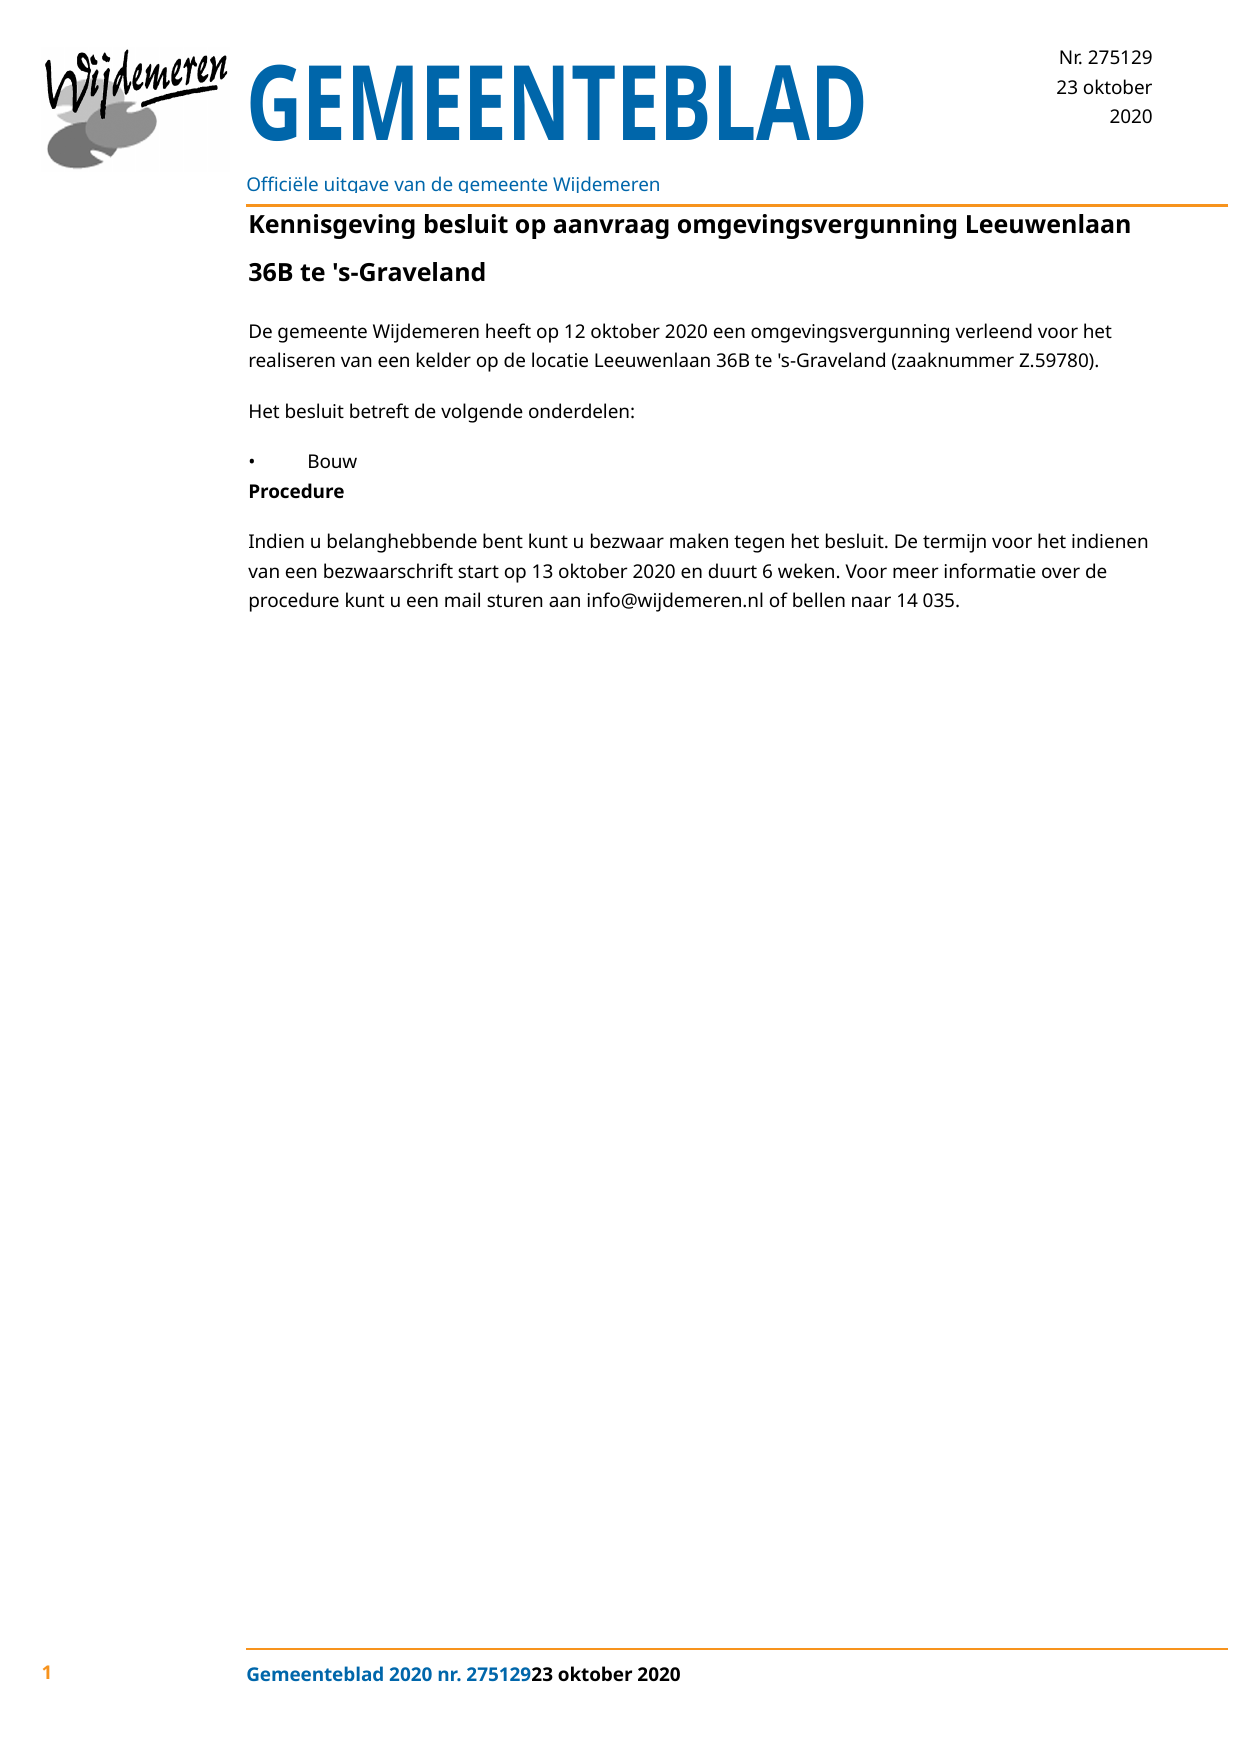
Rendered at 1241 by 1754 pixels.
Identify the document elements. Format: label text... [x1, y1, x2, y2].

list Bouw [248, 448, 1152, 474]
text De gemeente Wijdemeren heeft op 12 oktober 2020 een omgevingsvergunning verleend voor het realiseren van een kelder op de locatie Leeuwenlaan 36B te 's-Graveland (zaaknummer Z.59780). [248, 318, 1152, 373]
text Procedure [248, 478, 1152, 504]
picture [41, 47, 231, 172]
text Indien u belanghebbende bent kunt u bezwaar maken tegen het besluit. De termijn voor het indienen van een bezwaarschrift start op 13 oktober 2020 en duurt 6 weken. Voor meer informatie over de procedure kunt u een mail sturen aan info@wijdemeren.nl of bellen naar 14 035. [248, 528, 1152, 613]
text Kennisgeving besluit op aanvraag omgevingsvergunning Leeuwenlaan 36B te 's-Graveland [248, 207, 1152, 288]
text Het besluit betreft de volgende onderdelen: [248, 398, 1152, 424]
